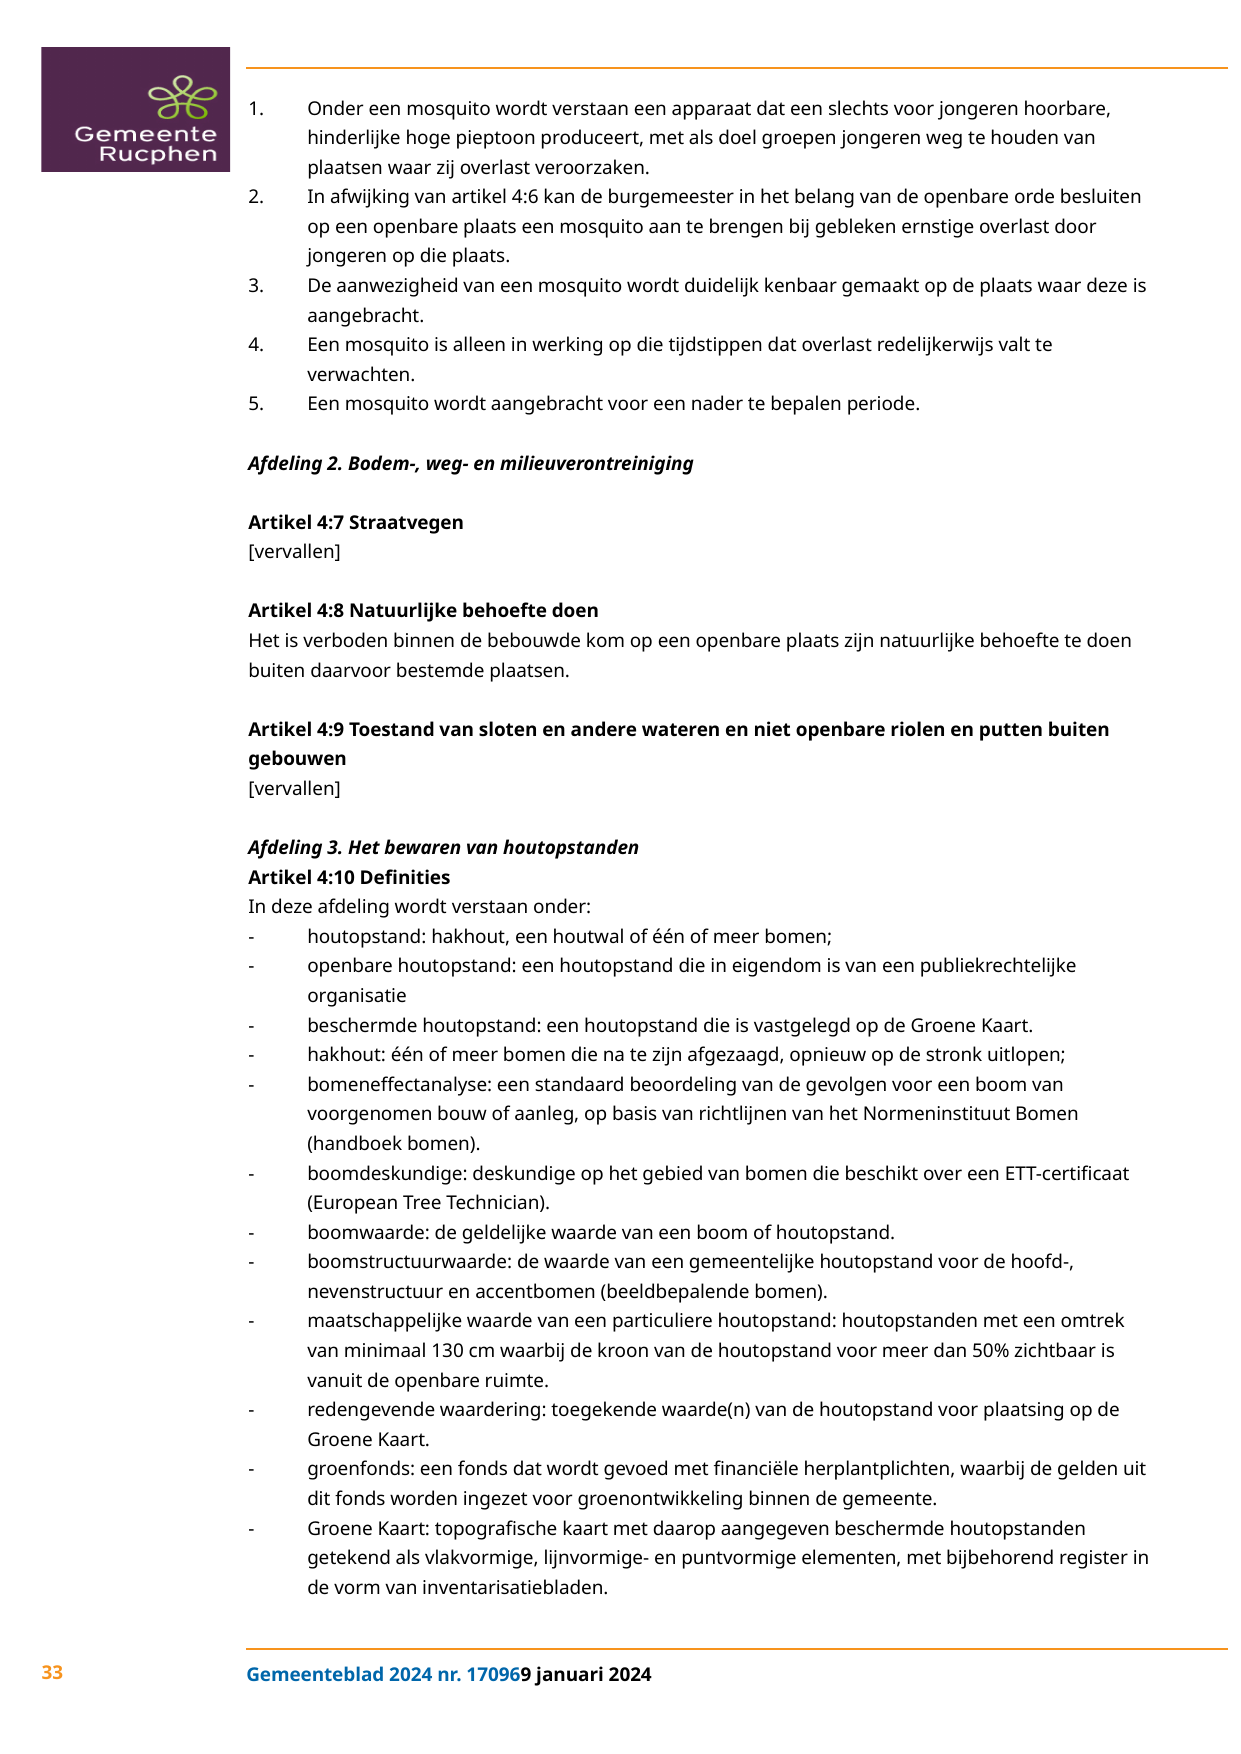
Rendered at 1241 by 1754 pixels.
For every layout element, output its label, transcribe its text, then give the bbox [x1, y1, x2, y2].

text Artikel 4:10 Definities [248, 864, 1152, 890]
list boomdeskundige: deskundige op het gebied van bomen die beschikt over een ETT-certificaat (European Tree Technician). [248, 1160, 1152, 1215]
list Een mosquito wordt aangebracht voor een nader te bepalen periode. [248, 391, 1152, 416]
list Een mosquito is alleen in werking op die tijdstippen dat overlast redelijkerwijs valt te verwachten. [248, 331, 1152, 387]
list bomeneffectanalyse: een standaard beoordeling van de gevolgen voor een boom van voorgenomen bouw of aanleg, op basis van richtlijnen van het Normeninstituut Bomen (handboek bomen). [248, 1071, 1152, 1156]
text In deze afdeling wordt verstaan onder: [248, 893, 1152, 919]
text Afdeling 3. Het bewaren van houtopstanden [248, 834, 1152, 860]
list boomwaarde: de geldelijke waarde van een boom of houtopstand. [248, 1219, 1152, 1245]
list redengevende waardering: toegekende waarde(n) van de houtopstand voor plaatsing op de Groene Kaart. [248, 1396, 1152, 1452]
list houtopstand: hakhout, een houtwal of één of meer bomen; [248, 923, 1152, 949]
list openbare houtopstand: een houtopstand die in eigendom is van een publiekrechtelijke organisatie [248, 953, 1152, 1008]
list beschermde houtopstand: een houtopstand die is vastgelegd op de Groene Kaart. [248, 1012, 1152, 1038]
text Het is verboden binnen de bebouwde kom op een openbare plaats zijn natuurlijke behoefte te doen buiten daarvoor bestemde plaatsen. [248, 627, 1152, 683]
list boomstructuurwaarde: de waarde van een gemeentelijke houtopstand voor de hoofd-, nevenstructuur en accentbomen (beeldbepalende bomen). [248, 1248, 1152, 1304]
text [vervallen] [248, 775, 1152, 801]
text Artikel 4:9 Toestand van sloten en andere wateren en niet openbare riolen en putten buiten gebouwen [248, 716, 1152, 771]
text Artikel 4:7 Straatvegen [248, 509, 1152, 535]
list De aanwezigheid van een mosquito wordt duidelijk kenbaar gemaakt op de plaats waar deze is aangebracht. [248, 272, 1152, 328]
text [vervallen] [248, 538, 1152, 564]
list In afwijking van artikel 4:6 kan de burgemeester in het belang van de openbare orde besluiten op een openbare plaats een mosquito aan te brengen bij gebleken ernstige overlast door jongeren op die plaats. [248, 183, 1152, 268]
text Artikel 4:8 Natuurlijke behoefte doen [248, 598, 1152, 623]
list Onder een mosquito wordt verstaan een apparaat dat een slechts voor jongeren hoorbare, hinderlijke hoge pieptoon produceert, met als doel groepen jongeren weg te houden van plaatsen waar zij overlast veroorzaken. [248, 95, 1152, 180]
list maatschappelijke waarde van een particuliere houtopstand: houtopstanden met een omtrek van minimaal 130 cm waarbij de kroon van de houtopstand voor meer dan 50% zichtbaar is vanuit de openbare ruimte. [248, 1308, 1152, 1393]
list hakhout: één of meer bomen die na te zijn afgezaagd, opnieuw op de stronk uitlopen; [248, 1041, 1152, 1067]
text Afdeling 2. Bodem-, weg- en milieuverontreiniging [248, 450, 1152, 476]
list groenfonds: een fonds dat wordt gevoed met financiële herplantplichten, waarbij de gelden uit dit fonds worden ingezet voor groenontwikkeling binnen de gemeente. [248, 1456, 1152, 1511]
picture [41, 47, 231, 172]
list Groene Kaart: topografische kaart met daarop aangegeven beschermde houtopstanden getekend als vlakvormige, lijnvormige- en puntvormige elementen, met bijbehorend register in de vorm van inventarisatiebladen. [248, 1515, 1152, 1600]
